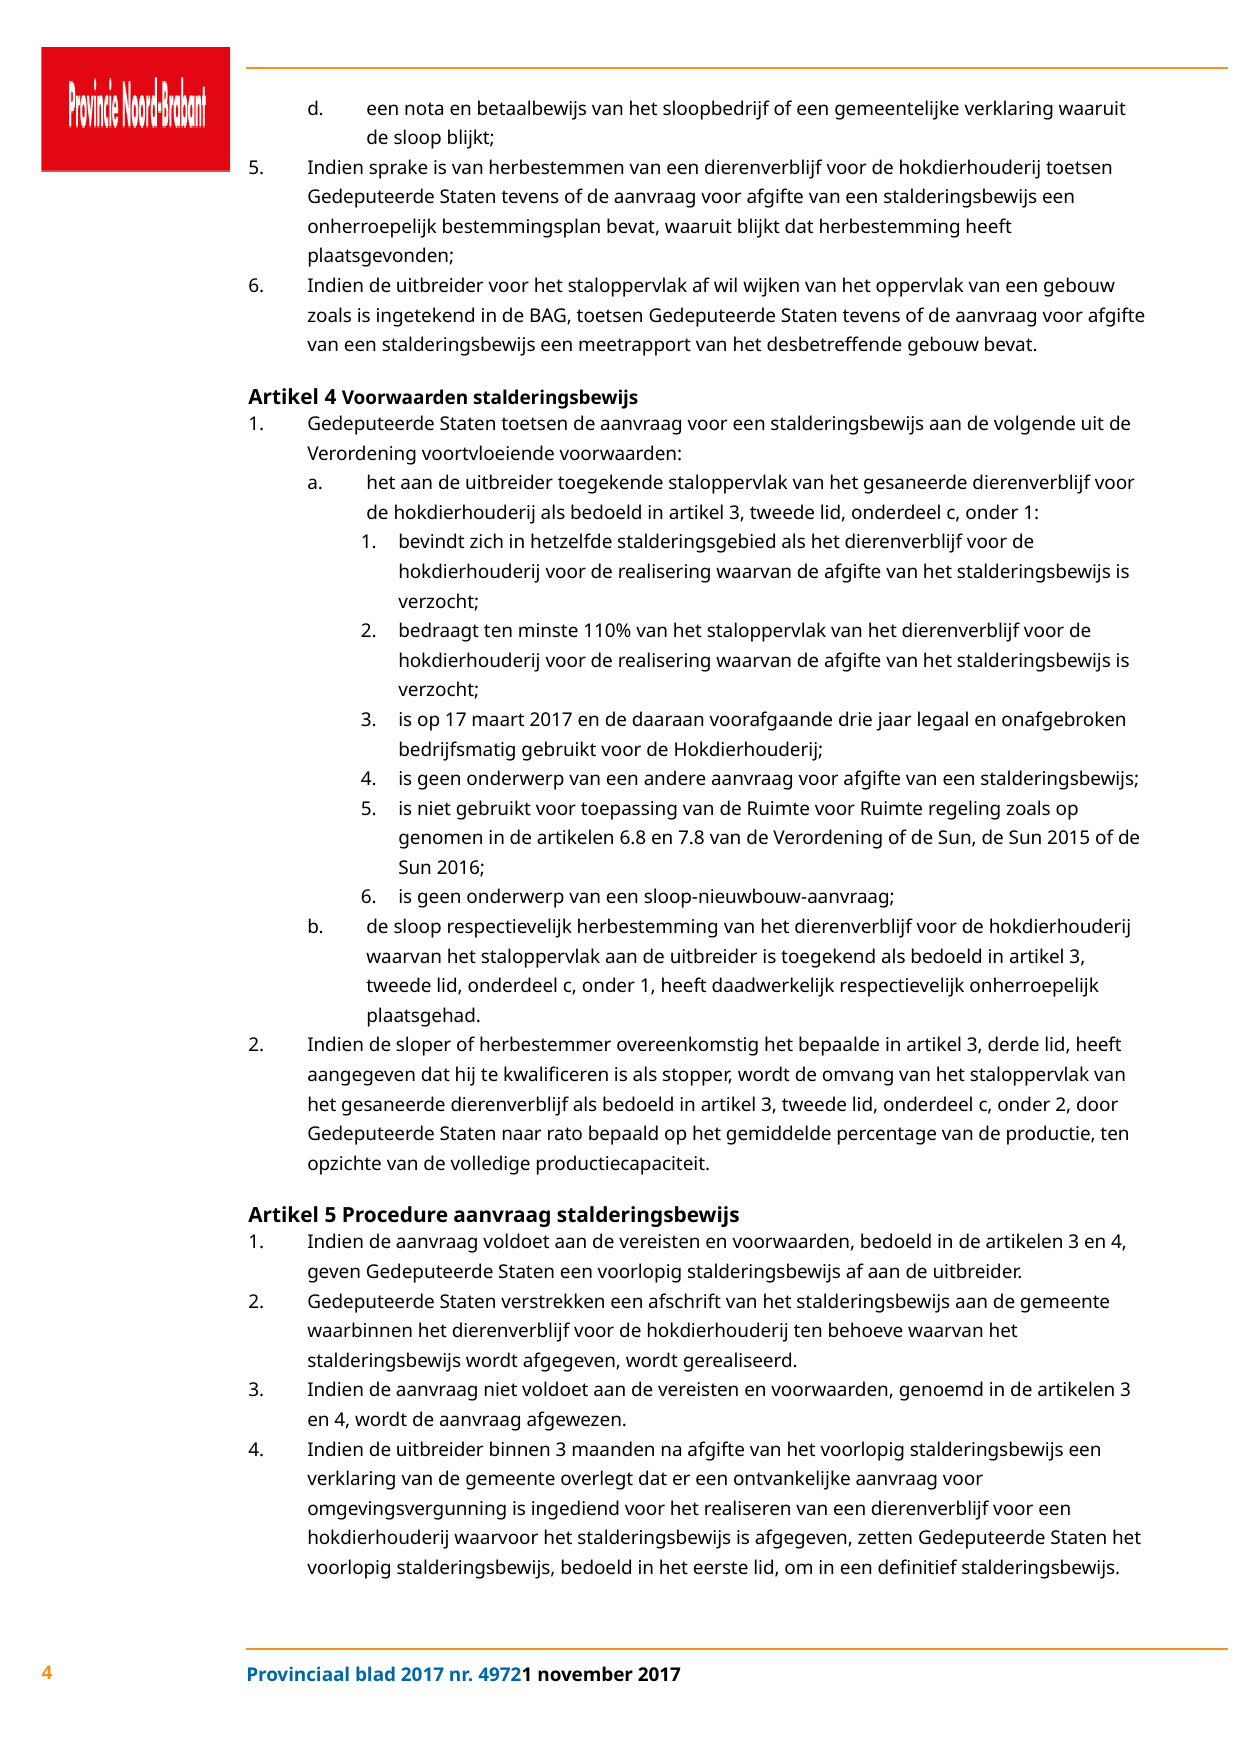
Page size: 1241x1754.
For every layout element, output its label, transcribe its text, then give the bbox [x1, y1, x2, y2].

list Indien de aanvraag voldoet aan de vereisten en voorwaarden, bedoeld in de artikelen 3 en 4, geven Gedeputeerde Staten een voorlopig stalderingsbewijs af aan de uitbreider. [248, 1229, 1152, 1284]
list Indien sprake is van herbestemmen van een dierenverblijf voor de hokdierhouderij toetsen Gedeputeerde Staten tevens of de aanvraag voor afgifte van een stalderingsbewijs een onherroepelijk bestemmingsplan bevat, waaruit blijkt dat herbestemming heeft plaatsgevonden; [248, 154, 1152, 268]
list een nota en betaalbewijs van het sloopbedrijf of een gemeentelijke verklaring waaruit de sloop blijkt; [307, 95, 1152, 150]
list Indien de aanvraag niet voldoet aan de vereisten en voorwaarden, genoemd in de artikelen 3 en 4, wordt de aanvraag afgewezen. [248, 1377, 1152, 1432]
list Gedeputeerde Staten toetsen de aanvraag voor een stalderingsbewijs aan de volgende uit de Verordening voortvloeiende voorwaarden: [248, 410, 1152, 466]
list Indien de uitbreider binnen 3 maanden na afgifte van het voorlopig stalderingsbewijs een verklaring van de gemeente overlegt dat er een ontvankelijke aanvraag voor omgevingsvergunning is ingediend voor het realiseren van een dierenverblijf voor een hokdierhouderij waarvoor het stalderingsbewijs is afgegeven, zetten Gedeputeerde Staten het voorlopig stalderingsbewijs, bedoeld in het eerste lid, om in een definitief stalderingsbewijs. [248, 1436, 1152, 1580]
list bedraagt ten minste 110% van het staloppervlak van het dierenverblijf voor de hokdierhouderij voor de realisering waarvan de afgifte van het stalderingsbewijs is verzocht; [361, 617, 1152, 702]
list is geen onderwerp van een sloop-nieuwbouw-aanvraag; [361, 884, 1152, 909]
list Indien de uitbreider voor het staloppervlak af wil wijken van het oppervlak van een gebouw zoals is ingetekend in de BAG, toetsen Gedeputeerde Staten tevens of de aanvraag voor afgifte van een stalderingsbewijs een meetrapport van het desbetreffende gebouw bevat. [248, 272, 1152, 357]
list is op 17 maart 2017 en de daaraan voorafgaande drie jaar legaal en onafgebroken bedrijfsmatig gebruikt voor de Hokdierhouderij; [361, 706, 1152, 761]
text Artikel 4 Voorwaarden stalderingsbewijs [248, 382, 1152, 410]
list Gedeputeerde Staten verstrekken een afschrift van het stalderingsbewijs aan de gemeente waarbinnen het dierenverblijf voor de hokdierhouderij ten behoeve waarvan het stalderingsbewijs wordt afgegeven, wordt gerealiseerd. [248, 1288, 1152, 1373]
text Artikel 5 Procedure aanvraag stalderingsbewijs [248, 1200, 1152, 1229]
list bevindt zich in hetzelfde stalderingsgebied als het dierenverblijf voor de hokdierhouderij voor de realisering waarvan de afgifte van het stalderingsbewijs is verzocht; [361, 529, 1152, 613]
list de sloop respectievelijk herbestemming van het dierenverblijf voor de hokdierhouderij waarvan het staloppervlak aan de uitbreider is toegekend als bedoeld in artikel 3, tweede lid, onderdeel c, onder 1, heeft daadwerkelijk respectievelijk onherroepelijk plaatsgehad. [307, 913, 1152, 1028]
list is geen onderwerp van een andere aanvraag voor afgifte van een stalderingsbewijs; [361, 765, 1152, 791]
list Indien de sloper of herbestemmer overeenkomstig het bepaalde in artikel 3, derde lid, heeft aangegeven dat hij te kwalificeren is als stopper, wordt de omvang van het staloppervlak van het gesaneerde dierenverblijf als bedoeld in artikel 3, tweede lid, onderdeel c, onder 2, door Gedeputeerde Staten naar rato bepaald op het gemiddelde percentage van de productie, ten opzichte van de volledige productiecapaciteit. [248, 1032, 1152, 1176]
picture [41, 47, 231, 172]
list het aan de uitbreider toegekende staloppervlak van het gesaneerde dierenverblijf voor de hokdierhouderij als bedoeld in artikel 3, tweede lid, onderdeel c, onder 1: [307, 469, 1152, 525]
list is niet gebruikt voor toepassing van de Ruimte voor Ruimte regeling zoals op genomen in de artikelen 6.8 en 7.8 van de Verordening of de Sun, de Sun 2015 of de Sun 2016; [361, 795, 1152, 880]
